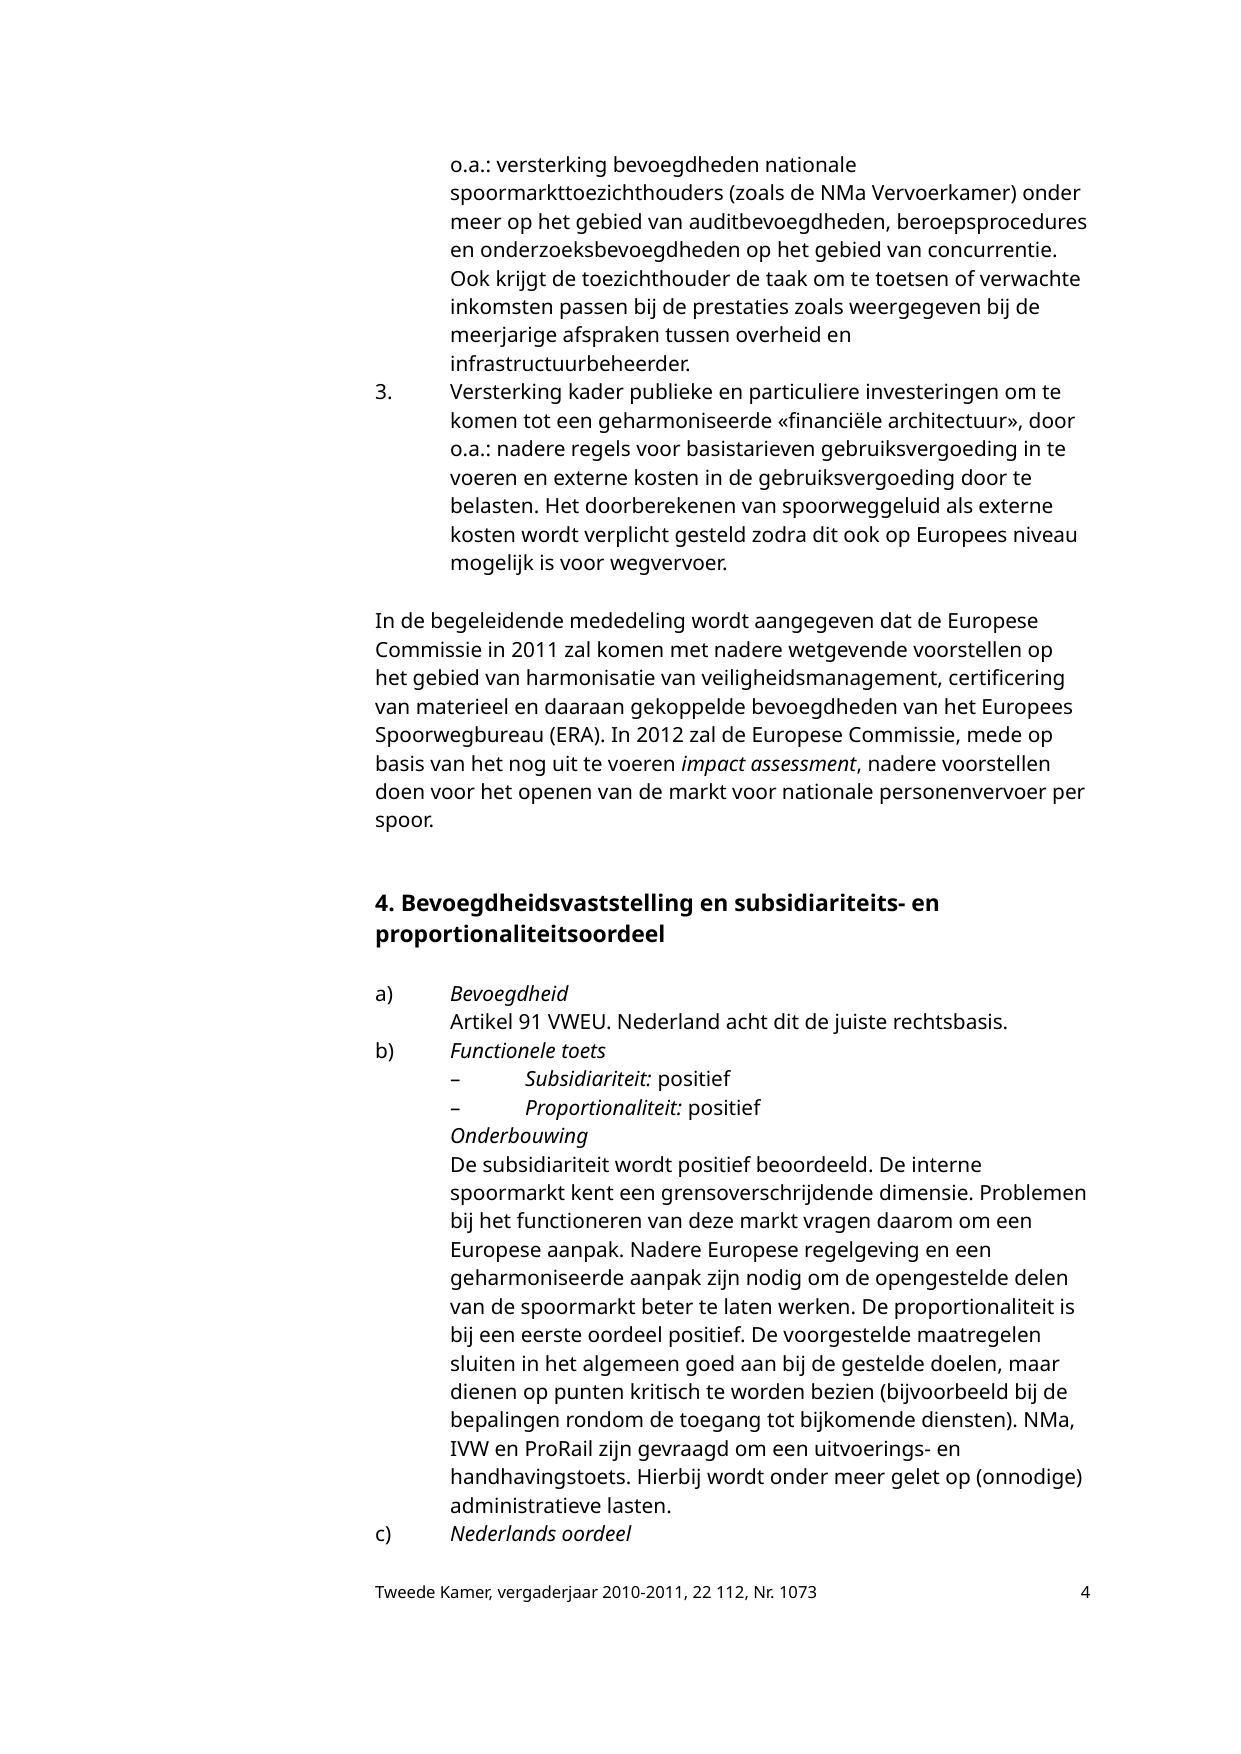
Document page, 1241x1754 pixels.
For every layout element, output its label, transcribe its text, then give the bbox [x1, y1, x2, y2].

list Versterking kader publieke en particuliere investeringen om te komen tot een geharmoniseerde «financiële architectuur», door o.a.: nadere regels voor basistarieven gebruiksvergoeding in te voeren en externe kosten in de gebruiksvergoeding door te belasten. Het doorberekenen van spoorweggeluid als externe kosten wordt verplicht gesteld zodra dit ook op Europees niveau mogelijk is voor wegvervoer. [375, 377, 1090, 577]
list Bevoegdheid [375, 979, 1090, 1007]
text In de begeleidende mededeling wordt aangegeven dat de Europese Commissie in 2011 zal komen met nadere wetgevende voorstellen op het gebied van harmonisatie van veiligheidsmanagement, certificering van materieel en daaraan gekoppelde bevoegdheden van het Europees Spoorwegbureau (ERA). In 2012 zal de Europese Commissie, mede op basis van het nog uit te voeren impact assessment, nadere voorstellen doen voor het openen van de markt voor nationale personenvervoer per spoor. [375, 607, 1090, 834]
list De subsidiariteit wordt positief beoordeeld. De interne spoormarkt kent een grensoverschrijdende dimensie. Problemen bij het functioneren van deze markt vragen daarom om een Europese aanpak. Nadere Europese regelgeving en een geharmoniseerde aanpak zijn nodig om de opengestelde delen van de spoormarkt beter te laten werken. De proportionaliteit is bij een eerste oordeel positief. De voorgestelde maatregelen sluiten in het algemeen goed aan bij de gestelde doelen, maar dienen op punten kritisch te worden bezien (bijvoorbeeld bij de bepalingen rondom de toegang tot bijkomende diensten). NMa, IVW en ProRail zijn gevraagd om een uitvoerings- en handhavingstoets. Hierbij wordt onder meer gelet op (onnodige) administratieve lasten. [375, 1150, 1090, 1519]
list o.a.: versterking bevoegdheden nationale spoormarkttoezichthouders (zoals de NMa Vervoerkamer) onder meer op het gebied van auditbevoegdheden, beroepsprocedures en onderzoeksbevoegdheden op het gebied van concurrentie. Ook krijgt de toezichthouder de taak om te toetsen of verwachte inkomsten passen bij de prestaties zoals weergegeven bij de meerjarige afspraken tussen overheid en infrastructuurbeheerder. [375, 150, 1090, 377]
list Artikel 91 VWEU. Nederland acht dit de juiste rechtsbasis. [375, 1007, 1090, 1036]
list Onderbouwing [375, 1121, 1090, 1150]
list Subsidiariteit: positief [450, 1064, 1090, 1093]
list Functionele toets [375, 1036, 1090, 1064]
subtitle 4. Bevoegdheidsvaststelling en subsidiariteits- en proportionaliteitsoordeel [375, 887, 1090, 949]
list Proportionaliteit: positief [450, 1093, 1090, 1121]
list Nederlands oordeel [375, 1519, 1090, 1548]
